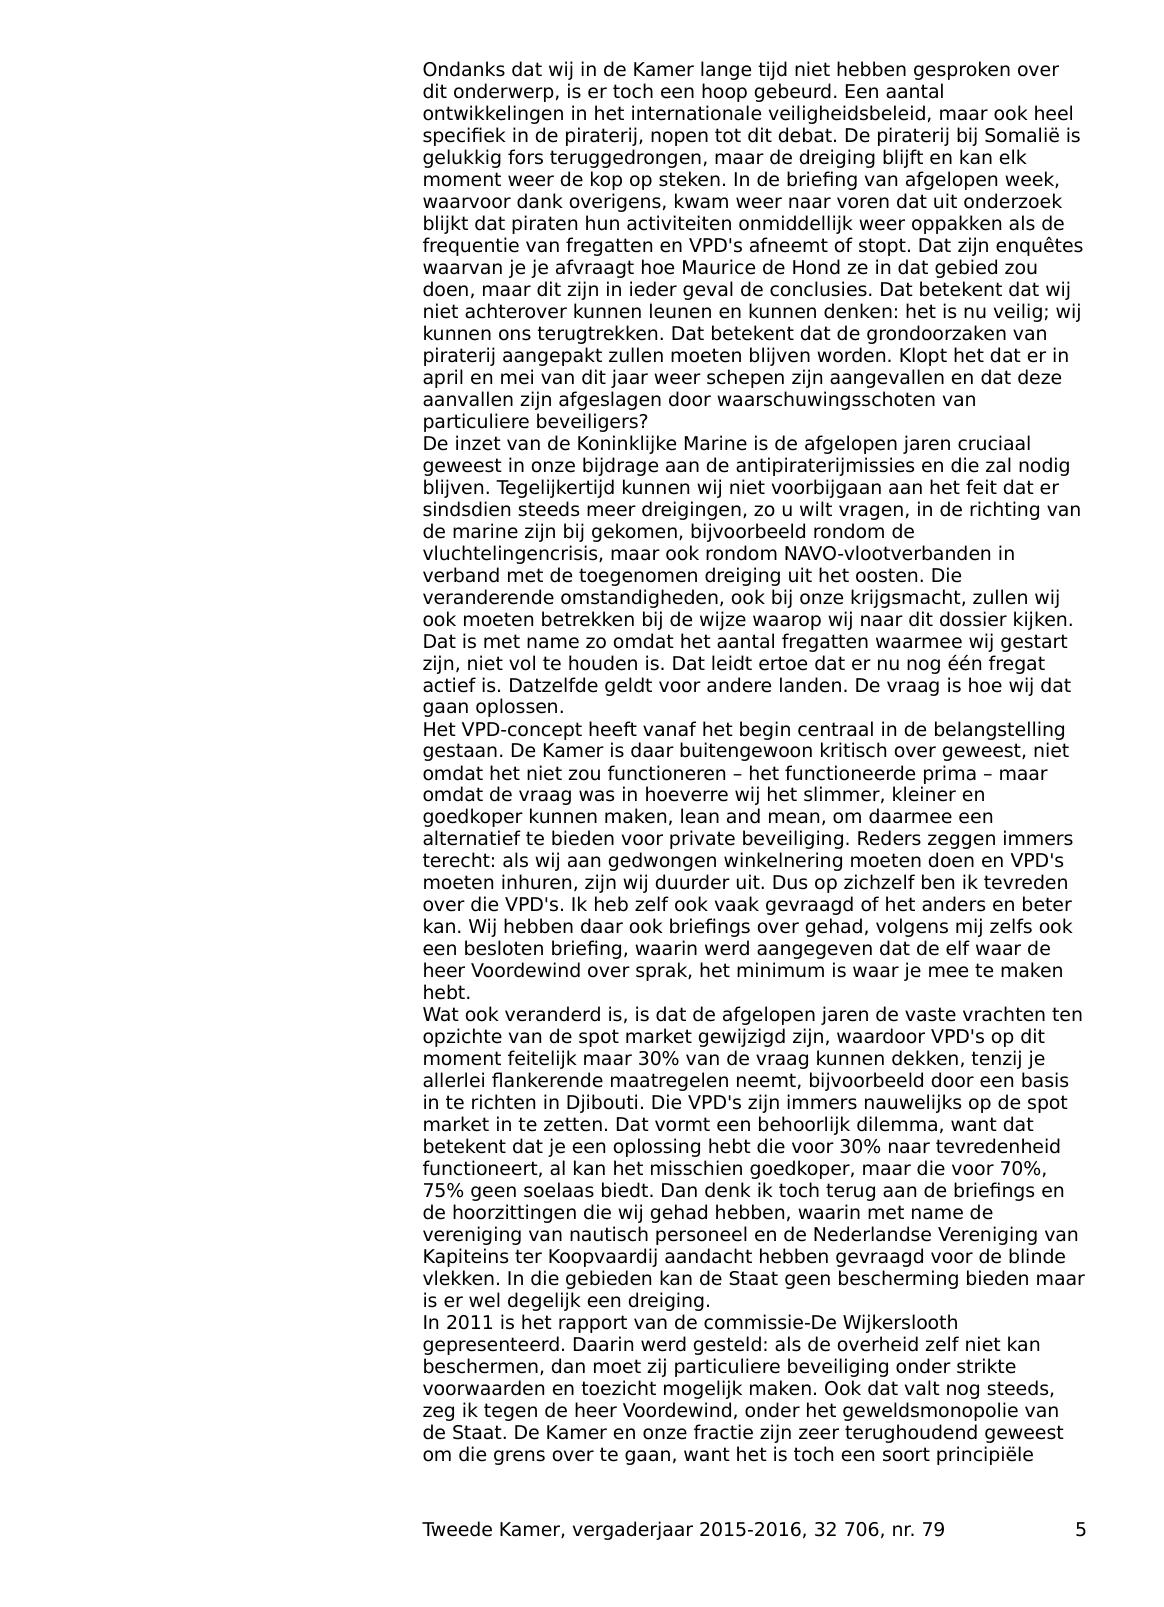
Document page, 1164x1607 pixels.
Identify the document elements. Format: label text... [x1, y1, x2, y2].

text Ondanks dat wij in de Kamer lange tijd niet hebben gesproken over dit onderwerp, is er toch een hoop gebeurd. Een aantal ontwikkelingen in het internationale veiligheidsbeleid, maar ook heel specifiek in de piraterij, nopen tot dit debat. De piraterij bij Somalië is gelukkig fors teruggedrongen, maar de dreiging blijft en kan elk moment weer de kop op steken. In de briefing van afgelopen week, waarvoor dank overigens, kwam weer naar voren dat uit onderzoek blijkt dat piraten hun activiteiten onmiddellijk weer oppakken als de frequentie van fregatten en VPD's afneemt of stopt. Dat zijn enquêtes waarvan je je afvraagt hoe Maurice de Hond ze in dat gebied zou doen, maar dit zijn in ieder geval de conclusies. Dat betekent dat wij niet achterover kunnen leunen en kunnen denken: het is nu veilig; wij kunnen ons terugtrekken. Dat betekent dat de grondoorzaken van piraterij aangepakt zullen moeten blijven worden. Klopt het dat er in april en mei van dit jaar weer schepen zijn aangevallen en dat deze aanvallen zijn afgeslagen door waarschuwingsschoten van particuliere beveiligers? [422, 59, 1087, 433]
text Wat ook veranderd is, is dat de afgelopen jaren de vaste vrachten ten opzichte van de spot market gewijzigd zijn, waardoor VPD's op dit moment feitelijk maar 30% van de vraag kunnen dekken, tenzij je allerlei flankerende maatregelen neemt, bijvoorbeeld door een basis in te richten in Djibouti. Die VPD's zijn immers nauwelijks op de spot market in te zetten. Dat vormt een behoorlijk dilemma, want dat betekent dat je een oplossing hebt die voor 30% naar tevredenheid functioneert, al kan het misschien goedkoper, maar die voor 70%, 75% geen soelaas biedt. Dan denk ik toch terug aan de briefings en de hoorzittingen die wij gehad hebben, waarin met name de vereniging van nautisch personeel en de Nederlandse Vereniging van Kapiteins ter Koopvaardij aandacht hebben gevraagd voor de blinde vlekken. In die gebieden kan de Staat geen bescherming bieden maar is er wel degelijk een dreiging. [422, 1004, 1087, 1312]
text In 2011 is het rapport van de commissie-De Wijkerslooth gepresenteerd. Daarin werd gesteld: als de overheid zelf niet kan beschermen, dan moet zij particuliere beveiliging onder strikte voorwaarden en toezicht mogelijk maken. Ook dat valt nog steeds, zeg ik tegen de heer Voordewind, onder het geweldsmonopolie van de Staat. De Kamer en onze fractie zijn zeer terughoudend geweest om die grens over te gaan, want het is toch een soort principiële [422, 1312, 1087, 1466]
text De inzet van de Koninklijke Marine is de afgelopen jaren cruciaal geweest in onze bijdrage aan de antipiraterijmissies en die zal nodig blijven. Tegelijkertijd kunnen wij niet voorbijgaan aan het feit dat er sindsdien steeds meer dreigingen, zo u wilt vragen, in de richting van de marine zijn bij gekomen, bijvoorbeeld rondom de vluchtelingencrisis, maar ook rondom NAVO-vlootverbanden in verband met de toegenomen dreiging uit het oosten. Die veranderende omstandigheden, ook bij onze krijgsmacht, zullen wij ook moeten betrekken bij de wijze waarop wij naar dit dossier kijken. Dat is met name zo omdat het aantal fregatten waarmee wij gestart zijn, niet vol te houden is. Dat leidt ertoe dat er nu nog één fregat actief is. Datzelfde geldt voor andere landen. De vraag is hoe wij dat gaan oplossen. [422, 433, 1087, 718]
text Het VPD-concept heeft vanaf het begin centraal in de belangstelling gestaan. De Kamer is daar buitengewoon kritisch over geweest, niet omdat het niet zou functioneren – het functioneerde prima – maar omdat de vraag was in hoeverre wij het slimmer, kleiner en goedkoper kunnen maken, lean and mean, om daarmee een alternatief te bieden voor private beveiliging. Reders zeggen immers terecht: als wij aan gedwongen winkelnering moeten doen en VPD's moeten inhuren, zijn wij duurder uit. Dus op zichzelf ben ik tevreden over die VPD's. Ik heb zelf ook vaak gevraagd of het anders en beter kan. Wij hebben daar ook briefings over gehad, volgens mij zelfs ook een besloten briefing, waarin werd aangegeven dat de elf waar de heer Voordewind over sprak, het minimum is waar je mee te maken hebt. [422, 718, 1087, 1004]
